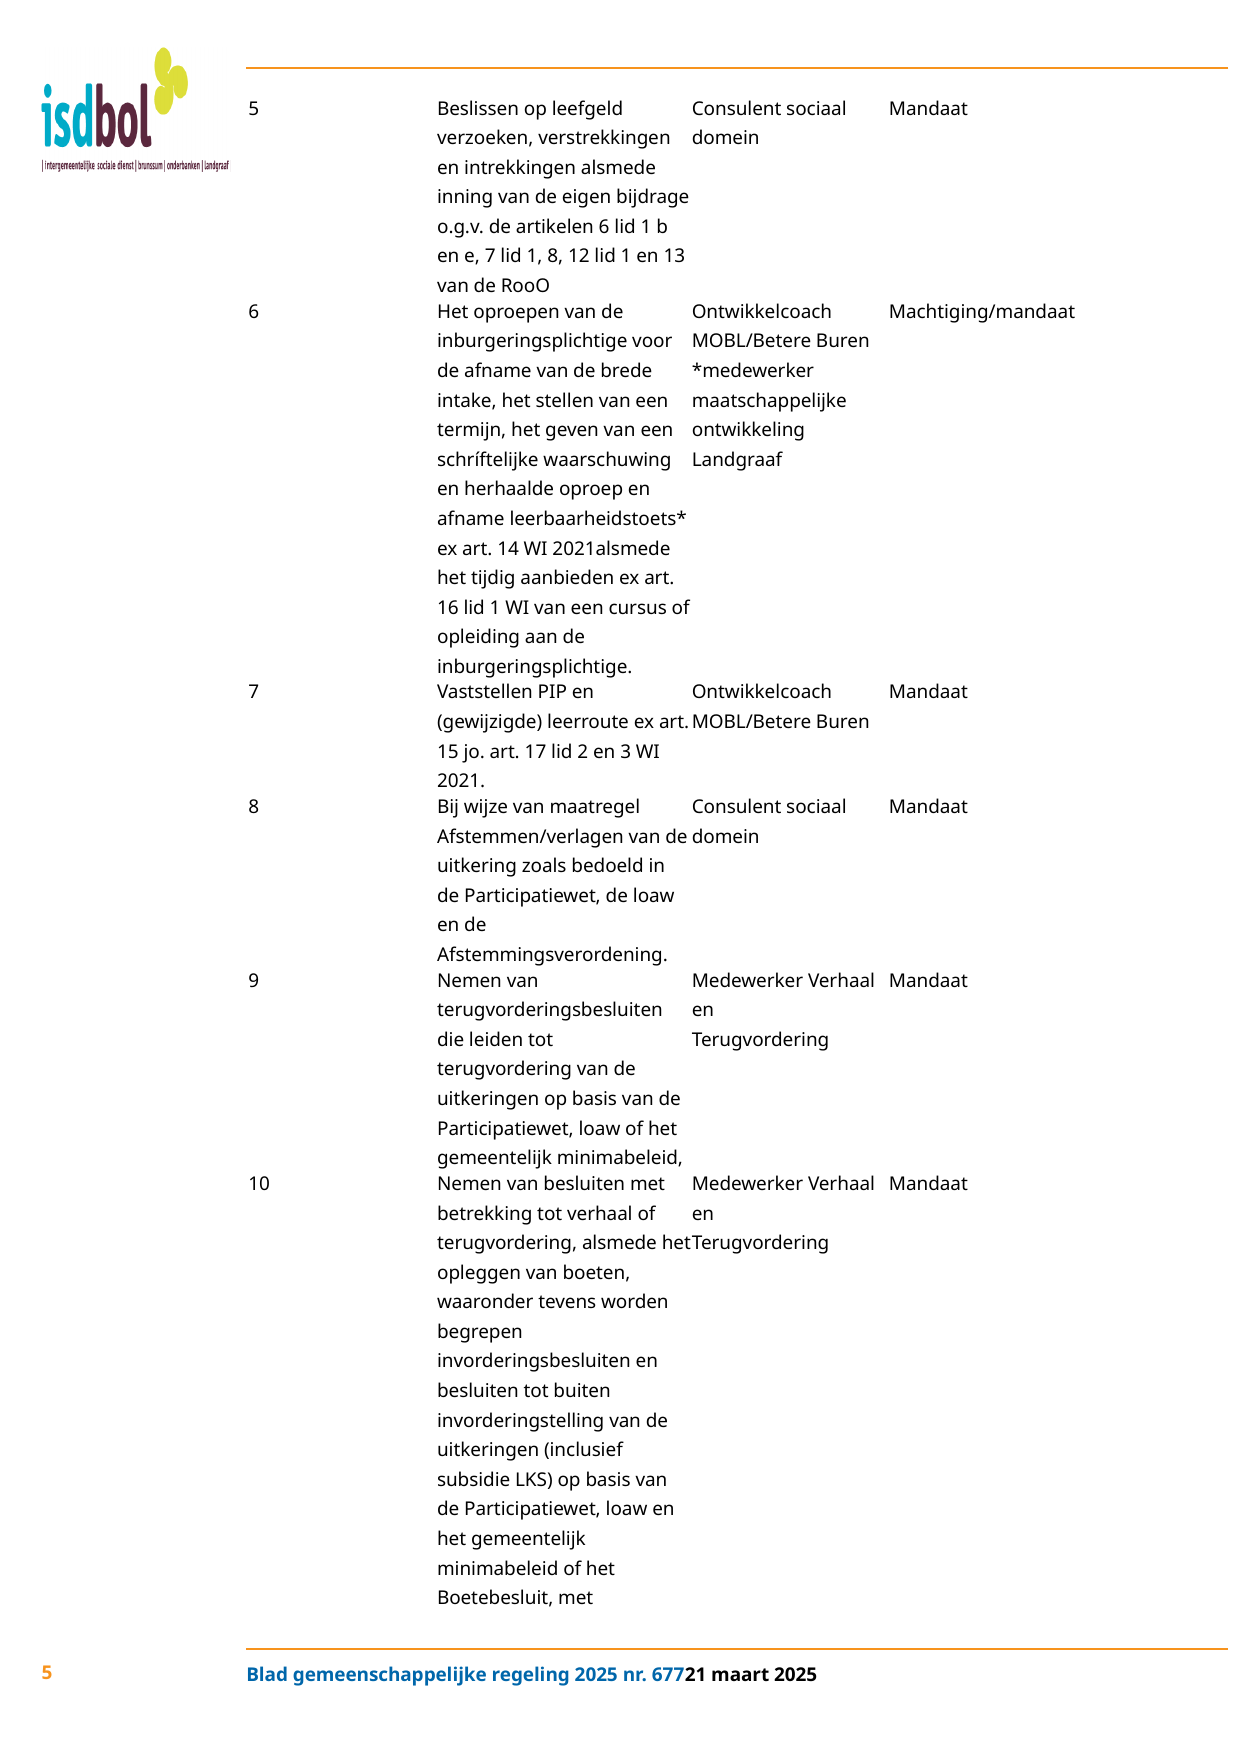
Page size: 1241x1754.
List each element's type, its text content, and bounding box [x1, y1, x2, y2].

table_cell Ontwikkelcoach MOBL/Betere Buren [692, 679, 889, 793]
table_cell Nemen van besluiten met betrekking tot verhaal of terugvordering, alsmede het opleggen van boeten, waaronder tevens worden begrepen invorderingsbesluiten en besluiten tot buiten invorderingstelling van de uitkeringen (inclusief subsidie LKS) op basis van de Participatiewet, loaw en het gemeentelijk minimabeleid of het Boetebesluit, met [437, 1170, 692, 1610]
table_cell Mandaat [889, 967, 1152, 1170]
table_cell 9 [248, 967, 437, 1170]
table_cell Het oproepen van de inburgeringsplichtige voor de afname van de brede intake, het stellen van een termijn, het geven van een schríftelijke waarschuwing en herhaalde oproep en afname leerbaarheidstoets* ex art. 14 WI 2021alsmede het tijdig aanbieden ex art. 16 lid 1 WI van een cursus of opleiding aan de inburgeringsplichtige. [437, 298, 692, 679]
table_cell Bij wijze van maatregel Afstemmen/verlagen van de uitkering zoals bedoeld in de Participatiewet, de loaw en de Afstemmingsverordening. [437, 793, 692, 967]
table_cell Mandaat [889, 1170, 1152, 1610]
table_cell 7 [248, 679, 437, 793]
picture [41, 47, 231, 172]
table_cell Mandaat [889, 95, 1152, 298]
table_cell 6 [248, 298, 437, 679]
table_cell Consulent sociaal domein [692, 95, 889, 298]
table_cell Medewerker Verhaal en Terugvordering [692, 1170, 889, 1610]
table_cell Mandaat [889, 679, 1152, 793]
table_cell Beslissen op leefgeld verzoeken, verstrekkingen en intrekkingen alsmede inning van de eigen bijdrage o.g.v. de artikelen 6 lid 1 b en e, 7 lid 1, 8, 12 lid 1 en 13 van de RooO [437, 95, 692, 298]
table_cell Machtiging/mandaat [889, 298, 1152, 679]
table_cell Ontwikkelcoach MOBL/Betere Buren *medewerker maatschappelijke ontwikkeling Landgraaf [692, 298, 889, 679]
table_cell 10 [248, 1170, 437, 1610]
table_cell Mandaat [889, 793, 1152, 967]
table_cell Vaststellen PIP en (gewijzigde) leerroute ex art. 15 jo. art. 17 lid 2 en 3 WI 2021. [437, 679, 692, 793]
table_cell 8 [248, 793, 437, 967]
table_cell Medewerker Verhaal en Terugvordering [692, 967, 889, 1170]
table_cell Consulent sociaal domein [692, 793, 889, 967]
table_cell Nemen van terugvorderingsbesluiten die leiden tot terugvordering van de uitkeringen op basis van de Participatiewet, loaw of het gemeentelijk minimabeleid, [437, 967, 692, 1170]
table_cell 5 [248, 95, 437, 298]
